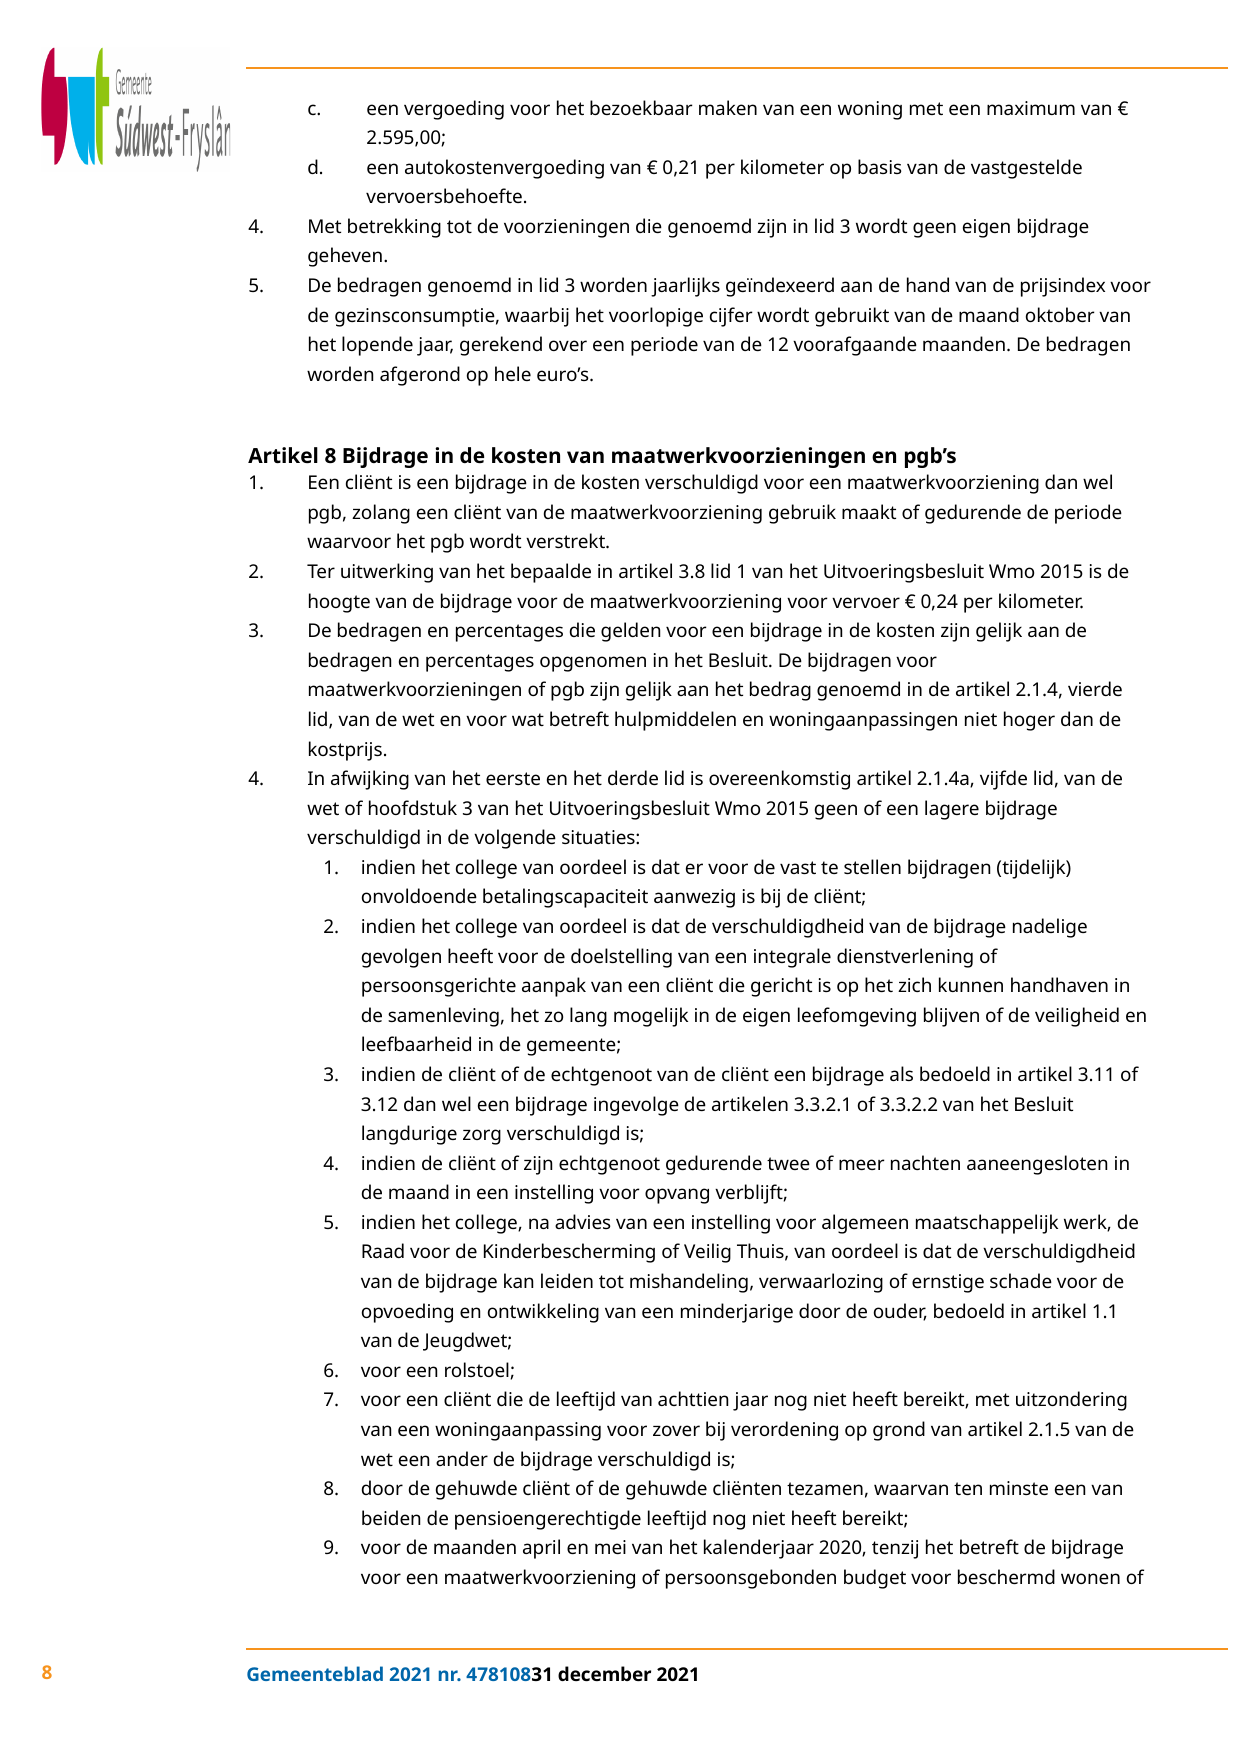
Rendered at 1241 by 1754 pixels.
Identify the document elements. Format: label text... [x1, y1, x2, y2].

list Een cliënt is een bijdrage in de kosten verschuldigd voor een maatwerkvoorziening dan wel pgb, zolang een cliënt van de maatwerkvoorziening gebruik maakt of gedurende de periode waarvoor het pgb wordt verstrekt. [248, 469, 1152, 554]
list indien de cliënt of zijn echtgenoot gedurende twee of meer nachten aaneengesloten in de maand in een instelling voor opvang verblijft; [323, 1150, 1152, 1205]
list Met betrekking tot de voorzieningen die genoemd zijn in lid 3 wordt geen eigen bijdrage geheven. [248, 213, 1152, 268]
text Artikel 8 Bijdrage in de kosten van maatwerkvoorzieningen en pgb’s [248, 441, 1152, 469]
list Ter uitwerking van het bepaalde in artikel 3.8 lid 1 van het Uitvoeringsbesluit Wmo 2015 is de hoogte van de bijdrage voor de maatwerkvoorziening voor vervoer € 0,24 per kilometer. [248, 558, 1152, 613]
list indien de cliënt of de echtgenoot van de cliënt een bijdrage als bedoeld in artikel 3.11 of 3.12 dan wel een bijdrage ingevolge de artikelen 3.3.2.1 of 3.3.2.2 van het Besluit langdurige zorg verschuldigd is; [323, 1061, 1152, 1146]
list voor een rolstoel; [323, 1357, 1152, 1383]
list indien het college van oordeel is dat de verschuldigdheid van de bijdrage nadelige gevolgen heeft voor de doelstelling van een integrale dienstverlening of persoonsgerichte aanpak van een cliënt die gericht is op het zich kunnen handhaven in de samenleving, het zo lang mogelijk in de eigen leefomgeving blijven of de veiligheid en leefbaarheid in de gemeente; [323, 913, 1152, 1057]
list In afwijking van het eerste en het derde lid is overeenkomstig artikel 2.1.4a, vijfde lid, van de wet of hoofdstuk 3 van het Uitvoeringsbesluit Wmo 2015 geen of een lagere bijdrage verschuldigd in de volgende situaties: [248, 765, 1152, 850]
list een autokostenvergoeding van € 0,21 per kilometer op basis van de vastgestelde vervoersbehoefte. [307, 154, 1152, 209]
list De bedragen genoemd in lid 3 worden jaarlijks geïndexeerd aan de hand van de prijsindex voor de gezinsconsumptie, waarbij het voorlopige cijfer wordt gebruikt van de maand oktober van het lopende jaar, gerekend over een periode van de 12 voorafgaande maanden. De bedragen worden afgerond op hele euro’s. [248, 272, 1152, 387]
list door de gehuwde cliënt of de gehuwde cliënten tezamen, waarvan ten minste een van beiden de pensioengerechtigde leeftijd nog niet heeft bereikt; [323, 1475, 1152, 1531]
list een vergoeding voor het bezoekbaar maken van een woning met een maximum van € 2.595,00; [307, 95, 1152, 150]
list indien het college, na advies van een instelling voor algemeen maatschappelijk werk, de Raad voor de Kinderbescherming of Veilig Thuis, van oordeel is dat de verschuldigdheid van de bijdrage kan leiden tot mishandeling, verwaarlozing of ernstige schade voor de opvoeding en ontwikkeling van een minderjarige door de ouder, bedoeld in artikel 1.1 van de Jeugdwet; [323, 1209, 1152, 1353]
list voor de maanden april en mei van het kalenderjaar 2020, tenzij het betreft de bijdrage voor een maatwerkvoorziening of persoonsgebonden budget voor beschermd wonen of [323, 1534, 1152, 1590]
list indien het college van oordeel is dat er voor de vast te stellen bijdragen (tijdelijk) onvoldoende betalingscapaciteit aanwezig is bij de cliënt; [323, 854, 1152, 909]
list voor een cliënt die de leeftijd van achttien jaar nog niet heeft bereikt, met uitzondering van een woningaanpassing voor zover bij verordening op grond van artikel 2.1.5 van de wet een ander de bijdrage verschuldigd is; [323, 1387, 1152, 1471]
list De bedragen en percentages die gelden voor een bijdrage in de kosten zijn gelijk aan de bedragen en percentages opgenomen in het Besluit. De bijdragen voor maatwerkvoorzieningen of pgb zijn gelijk aan het bedrag genoemd in de artikel 2.1.4, vierde lid, van de wet en voor wat betreft hulpmiddelen en woningaanpassingen niet hoger dan de kostprijs. [248, 617, 1152, 761]
picture [41, 47, 231, 172]
